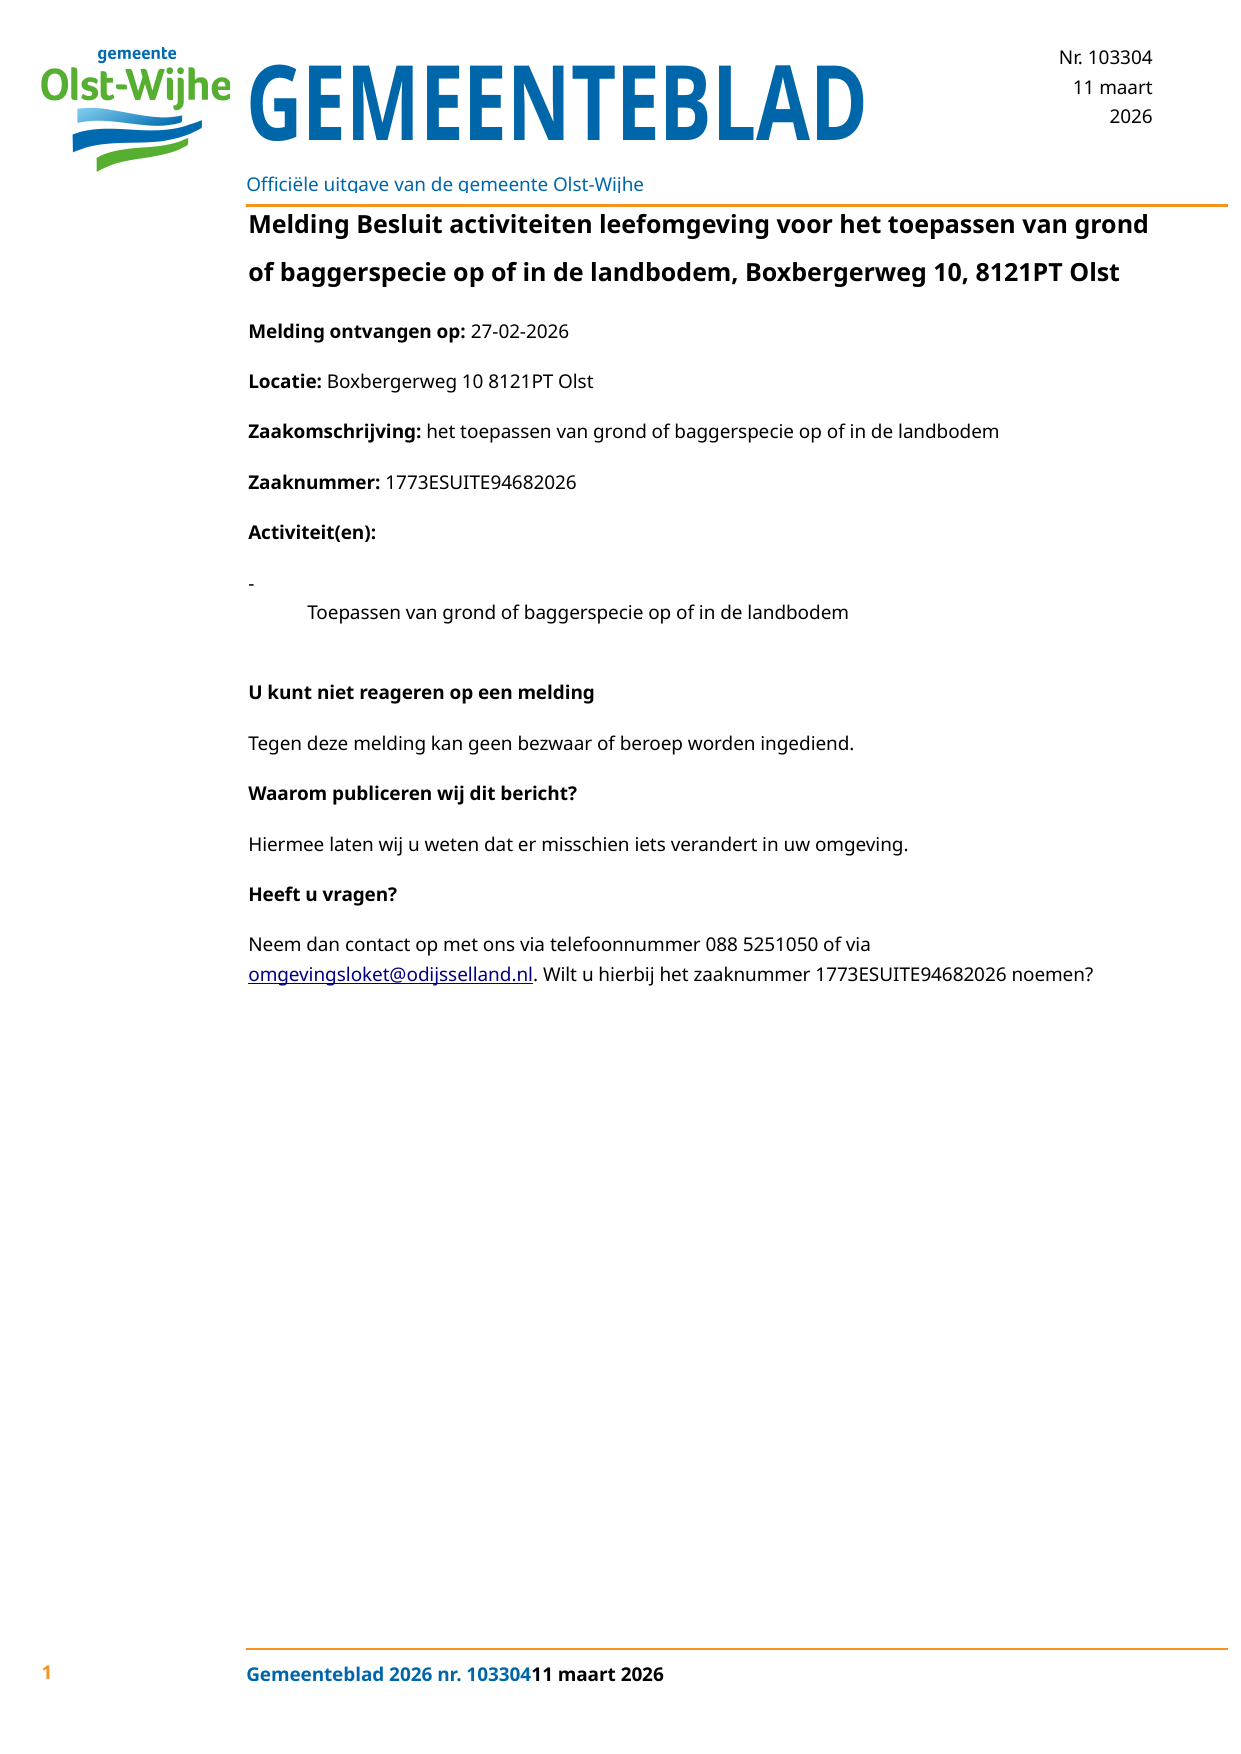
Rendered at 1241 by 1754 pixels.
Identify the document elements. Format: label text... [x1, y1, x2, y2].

text U kunt niet reageren op een melding [248, 679, 1152, 705]
text Melding ontvangen op: 27-02-2026 [248, 318, 1152, 344]
text Waarom publiceren wij dit bericht? [248, 780, 1152, 806]
text Locatie: Boxbergerweg 10 8121PT Olst [248, 368, 1152, 394]
text Activiteit(en): [248, 519, 1152, 545]
text Melding Besluit activiteiten leefomgeving voor het toepassen van grond of baggerspecie op of in de landbodem, Boxbergerweg 10, 8121PT Olst [248, 207, 1152, 288]
text Neem dan contact op met ons via telefoonnummer 088 5251050 of via omgevingsloket@odijsselland.nl. Wilt u hierbij het zaaknummer 1773ESUITE94682026 noemen? [248, 932, 1152, 987]
text Zaaknummer: 1773ESUITE94682026 [248, 469, 1152, 495]
list Toepassen van grond of baggerspecie op of in de landbodem [248, 599, 1152, 625]
picture [41, 47, 231, 172]
text Tegen deze melding kan geen bezwaar of beroep worden ingediend. [248, 730, 1152, 756]
text Hiermee laten wij u weten dat er misschien iets verandert in uw omgeving. [248, 831, 1152, 857]
text Zaakomschrijving: het toepassen van grond of baggerspecie op of in de landbodem [248, 419, 1152, 444]
text Heeft u vragen? [248, 881, 1152, 907]
